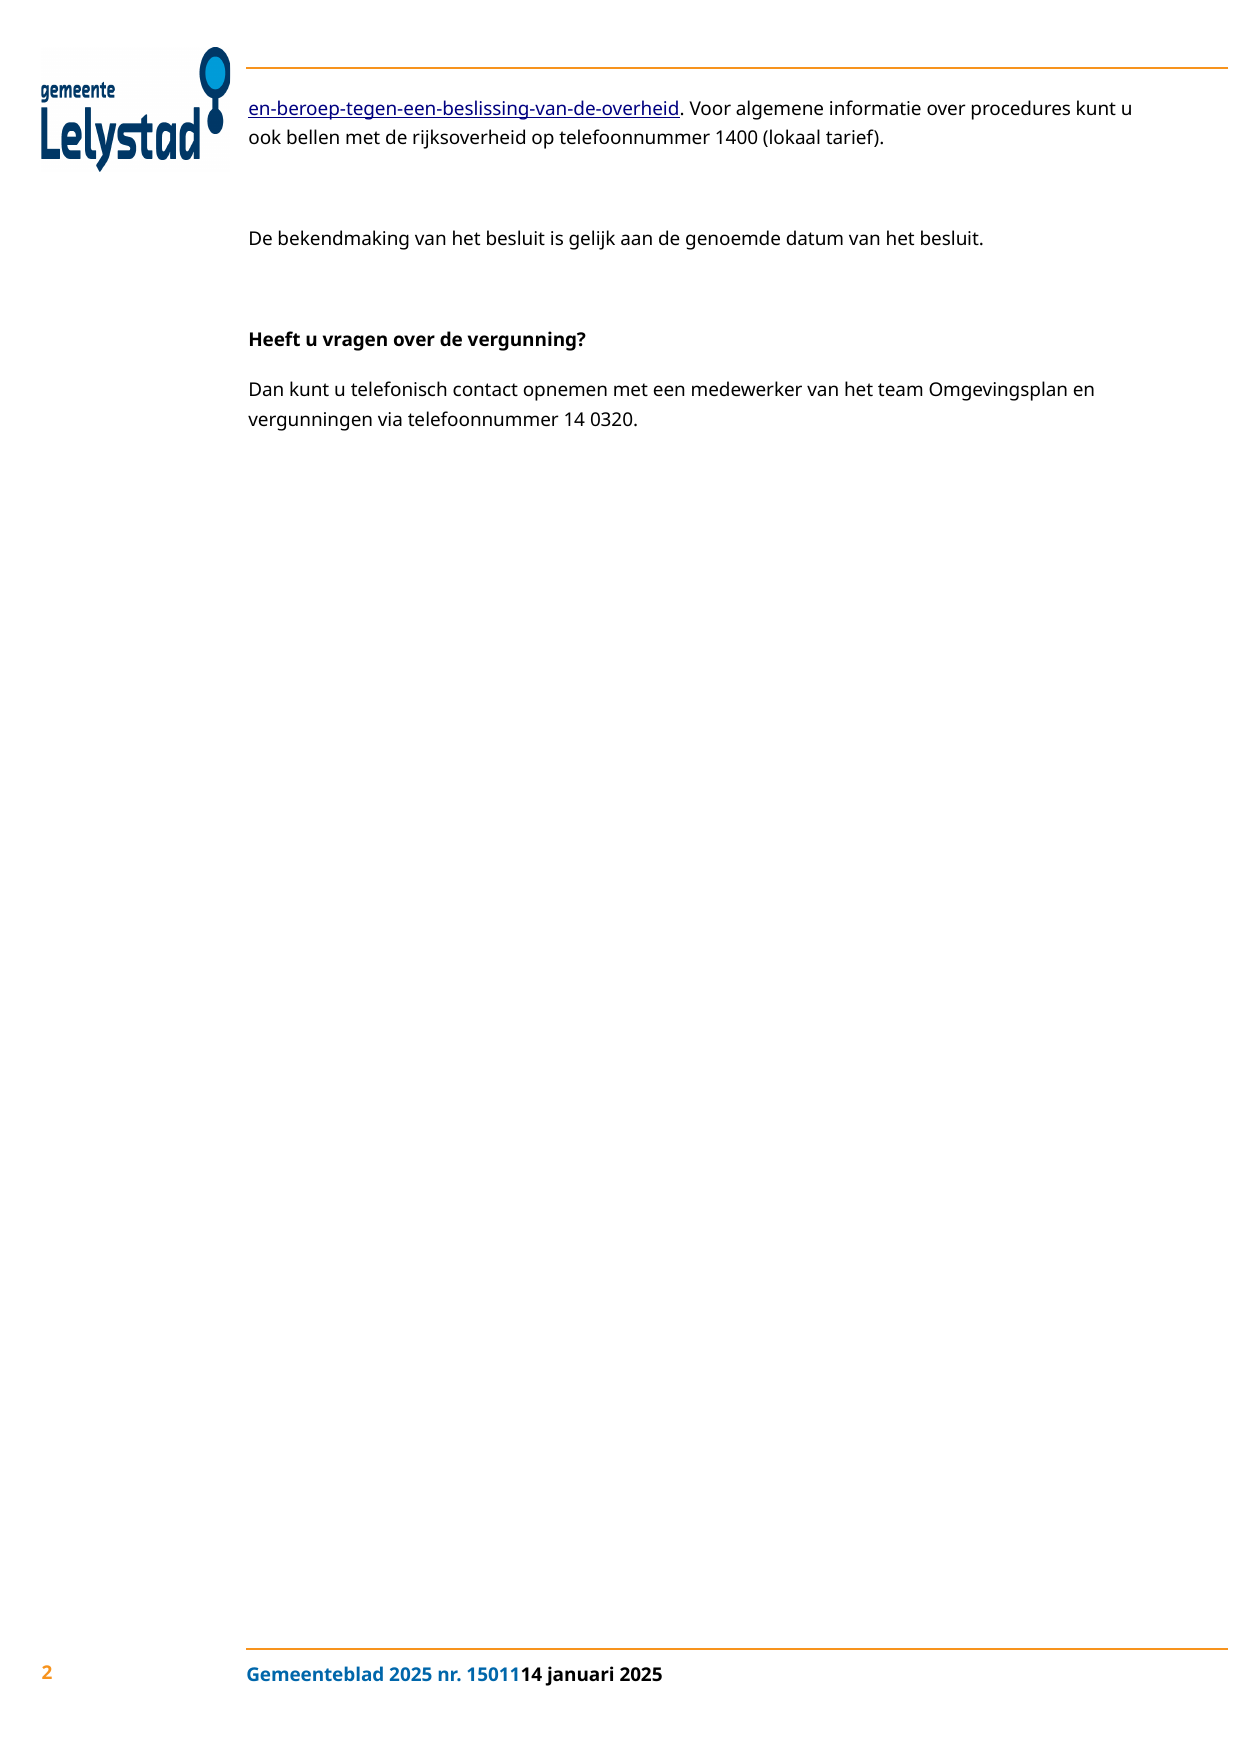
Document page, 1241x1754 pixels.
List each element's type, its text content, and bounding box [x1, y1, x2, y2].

text De bekendmaking van het besluit is gelijk aan de genoemde datum van het besluit. [248, 225, 1152, 251]
text Dan kunt u telefonisch contact opnemen met een medewerker van het team Omgevingsplan en vergunningen via telefoonnummer 14 0320. [248, 376, 1152, 432]
text Heeft u vragen over de vergunning? [248, 326, 1152, 352]
picture [41, 47, 231, 172]
text en-beroep-tegen-een-beslissing-van-de-overheid. Voor algemene informatie over procedures kunt u ook bellen met de rijksoverheid op telefoonnummer 1400 (lokaal tarief). [248, 95, 1152, 150]
